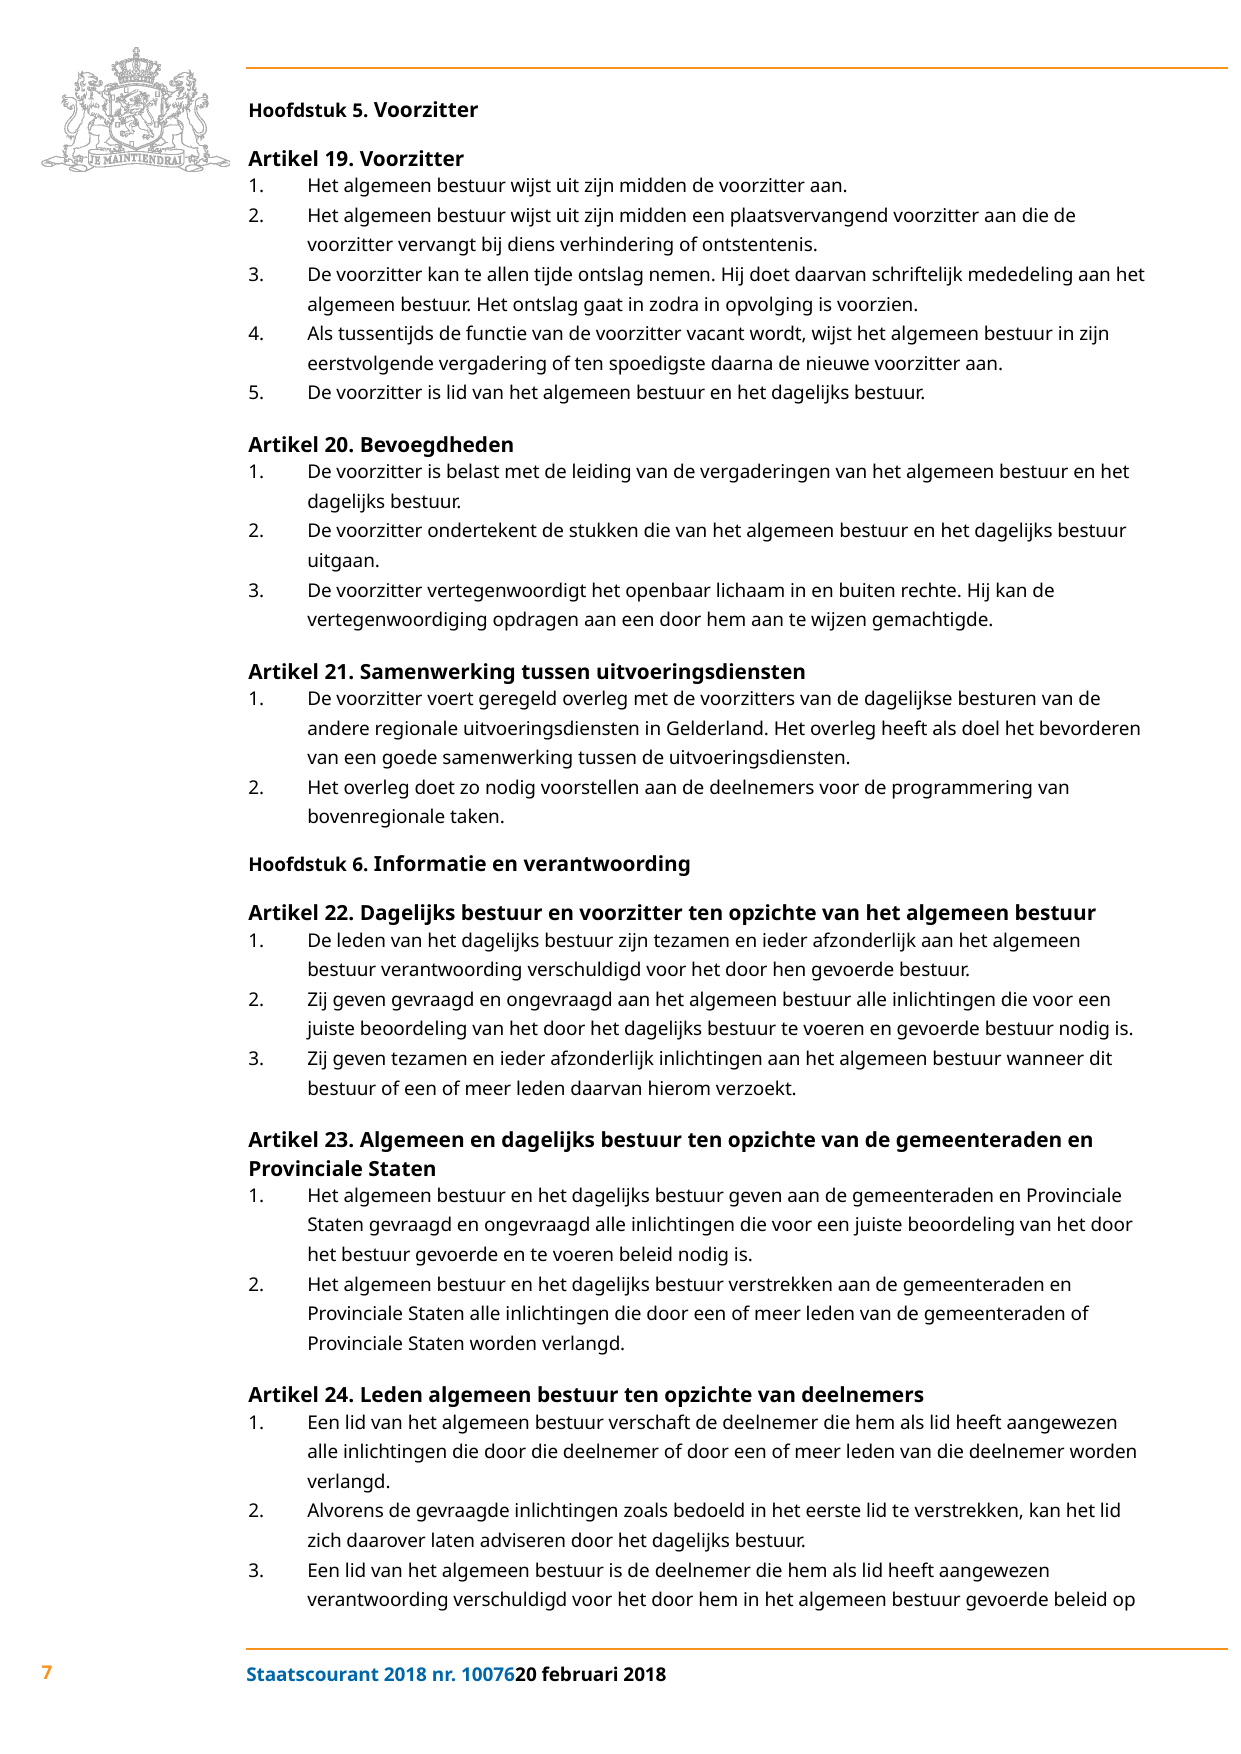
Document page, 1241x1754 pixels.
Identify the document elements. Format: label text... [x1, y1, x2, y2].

list Het algemeen bestuur en het dagelijks bestuur geven aan de gemeenteraden en Provinciale Staten gevraagd en ongevraagd alle inlichtingen die voor een juiste beoordeling van het door het bestuur gevoerde en te voeren beleid nodig is. [248, 1182, 1152, 1267]
list Zij geven gevraagd en ongevraagd aan het algemeen bestuur alle inlichtingen die voor een juiste beoordeling van het door het dagelijks bestuur te voeren en gevoerde bestuur nodig is. [248, 986, 1152, 1041]
list De voorzitter voert geregeld overleg met de voorzitters van de dagelijkse besturen van de andere regionale uitvoeringsdiensten in Gelderland. Het overleg heeft als doel het bevorderen van een goede samenwerking tussen de uitvoeringsdiensten. [248, 685, 1152, 770]
text Artikel 21. Samenwerking tussen uitvoeringsdiensten [248, 657, 1152, 685]
list De voorzitter vertegenwoordigt het openbaar lichaam in en buiten rechte. Hij kan de vertegenwoordiging opdragen aan een door hem aan te wijzen gemachtigde. [248, 577, 1152, 632]
text Artikel 24. Leden algemeen bestuur ten opzichte van deelnemers [248, 1380, 1152, 1409]
list De voorzitter is lid van het algemeen bestuur en het dagelijks bestuur. [248, 379, 1152, 405]
list De leden van het dagelijks bestuur zijn tezamen en ieder afzonderlijk aan het algemeen bestuur verantwoording verschuldigd voor het door hen gevoerde bestuur. [248, 927, 1152, 982]
text Artikel 20. Bevoegdheden [248, 430, 1152, 458]
list Het algemeen bestuur wijst uit zijn midden een plaatsvervangend voorzitter aan die de voorzitter vervangt bij diens verhindering of ontstentenis. [248, 202, 1152, 257]
list Het overleg doet zo nodig voorstellen aan de deelnemers voor de programmering van bovenregionale taken. [248, 774, 1152, 829]
list De voorzitter is belast met de leiding van de vergaderingen van het algemeen bestuur en het dagelijks bestuur. [248, 458, 1152, 514]
text Artikel 23. Algemeen en dagelijks bestuur ten opzichte van de gemeenteraden en Provinciale Staten [248, 1125, 1152, 1182]
text Artikel 22. Dagelijks bestuur en voorzitter ten opzichte van het algemeen bestuur [248, 898, 1152, 927]
list De voorzitter ondertekent de stukken die van het algemeen bestuur en het dagelijks bestuur uitgaan. [248, 518, 1152, 573]
text Hoofdstuk 6. Informatie en verantwoording [248, 849, 1152, 878]
list Alvorens de gevraagde inlichtingen zoals bedoeld in het eerste lid te verstrekken, kan het lid zich daarover laten adviseren door het dagelijks bestuur. [248, 1498, 1152, 1553]
list Zij geven tezamen en ieder afzonderlijk inlichtingen aan het algemeen bestuur wanneer dit bestuur of een of meer leden daarvan hierom verzoekt. [248, 1045, 1152, 1101]
picture [41, 47, 231, 172]
list De voorzitter kan te allen tijde ontslag nemen. Hij doet daarvan schriftelijk mededeling aan het algemeen bestuur. Het ontslag gaat in zodra in opvolging is voorzien. [248, 261, 1152, 317]
list Een lid van het algemeen bestuur is de deelnemer die hem als lid heeft aangewezen verantwoording verschuldigd voor het door hem in het algemeen bestuur gevoerde beleid op [248, 1557, 1152, 1612]
list Het algemeen bestuur en het dagelijks bestuur verstrekken aan de gemeenteraden en Provinciale Staten alle inlichtingen die door een of meer leden van de gemeenteraden of Provinciale Staten worden verlangd. [248, 1271, 1152, 1356]
text Artikel 19. Voorzitter [248, 144, 1152, 172]
list Een lid van het algemeen bestuur verschaft de deelnemer die hem als lid heeft aangewezen alle inlichtingen die door die deelnemer of door een of meer leden van die deelnemer worden verlangd. [248, 1409, 1152, 1494]
list Als tussentijds de functie van de voorzitter vacant wordt, wijst het algemeen bestuur in zijn eerstvolgende vergadering of ten spoedigste daarna de nieuwe voorzitter aan. [248, 320, 1152, 376]
text Hoofdstuk 5. Voorzitter [248, 95, 1152, 123]
list Het algemeen bestuur wijst uit zijn midden de voorzitter aan. [248, 172, 1152, 198]
